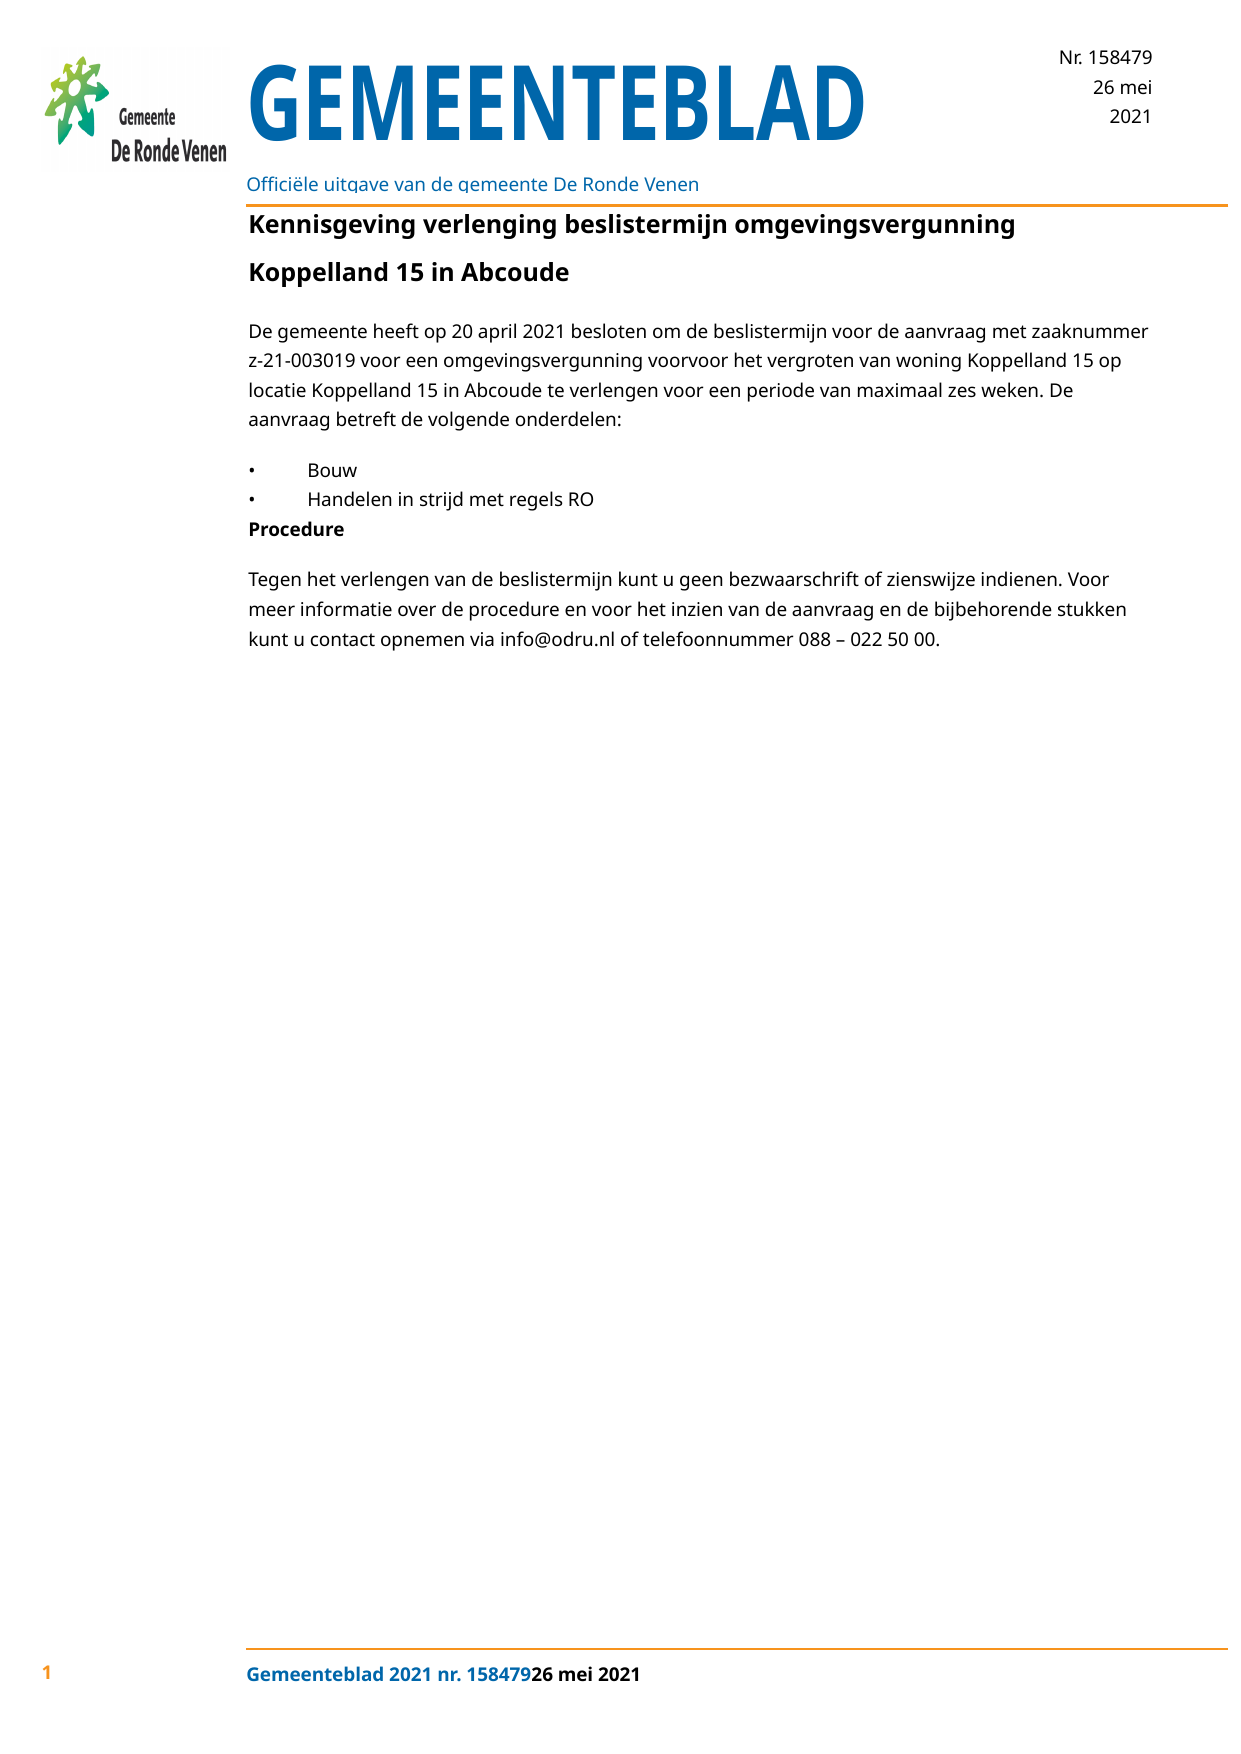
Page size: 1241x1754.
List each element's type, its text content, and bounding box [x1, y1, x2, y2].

text Tegen het verlengen van de beslistermijn kunt u geen bezwaarschrift of zienswijze indienen. Voor meer informatie over de procedure en voor het inzien van de aanvraag en de bijbehorende stukken kunt u contact opnemen via info@odru.nl of telefoonnummer 088 – 022 50 00. [248, 567, 1152, 652]
text Procedure [248, 516, 1152, 542]
text Kennisgeving verlenging beslistermijn omgevingsvergunning Koppelland 15 in Abcoude [248, 207, 1152, 288]
list Handelen in strijd met regels RO [248, 487, 1152, 512]
picture [41, 47, 231, 172]
text De gemeente heeft op 20 april 2021 besloten om de beslistermijn voor de aanvraag met zaaknummer z-21-003019 voor een omgevingsvergunning voorvoor het vergroten van woning Koppelland 15 op locatie Koppelland 15 in Abcoude te verlengen voor een periode van maximaal zes weken. De aanvraag betreft de volgende onderdelen: [248, 318, 1152, 432]
list Bouw [248, 457, 1152, 483]
